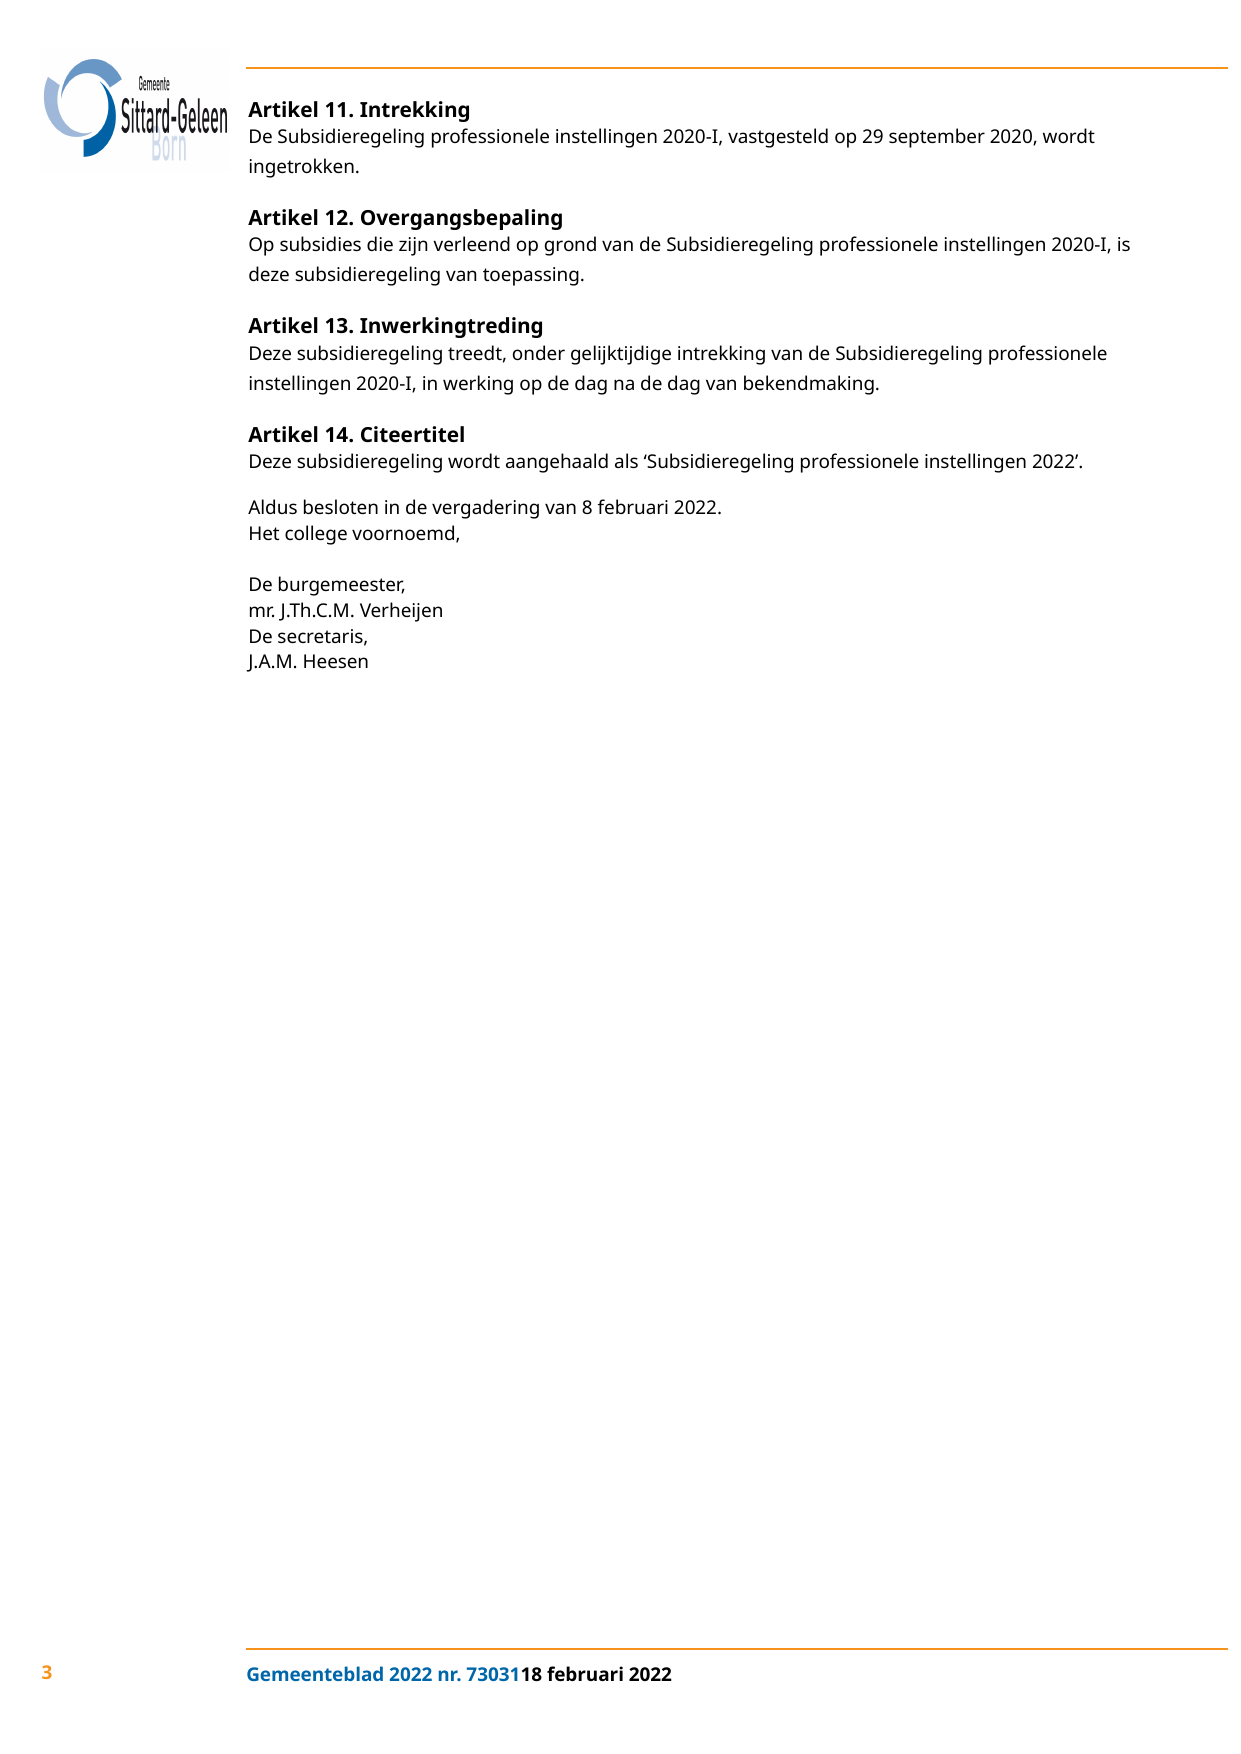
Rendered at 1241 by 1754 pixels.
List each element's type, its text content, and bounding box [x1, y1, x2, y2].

text Het college voornoemd, [248, 520, 1152, 546]
text De Subsidieregeling professionele instellingen 2020-I, vastgesteld op 29 september 2020, wordt ingetrokken. [248, 123, 1152, 178]
text Artikel 12. Overgangsbepaling [248, 203, 1152, 232]
text J.A.M. Heesen [248, 648, 1152, 674]
text De burgemeester, [248, 571, 1152, 597]
text mr. J.Th.C.M. Verheijen [248, 597, 1152, 623]
picture [41, 47, 231, 172]
text Artikel 11. Intrekking [248, 95, 1152, 123]
text Deze subsidieregeling treedt, onder gelijktijdige intrekking van de Subsidieregeling professionele instellingen 2020-I, in werking op de dag na de dag van bekendmaking. [248, 340, 1152, 395]
text Deze subsidieregeling wordt aangehaald als ‘Subsidieregeling professionele instellingen 2022’. [248, 448, 1152, 474]
text Op subsidies die zijn verleend op grond van de Subsidieregeling professionele instellingen 2020-I, is deze subsidieregeling van toepassing. [248, 232, 1152, 287]
text Artikel 14. Citeertitel [248, 420, 1152, 448]
text De secretaris, [248, 623, 1152, 648]
text Aldus besloten in de vergadering van 8 februari 2022. [248, 494, 1152, 520]
text Artikel 13. Inwerkingtreding [248, 312, 1152, 340]
